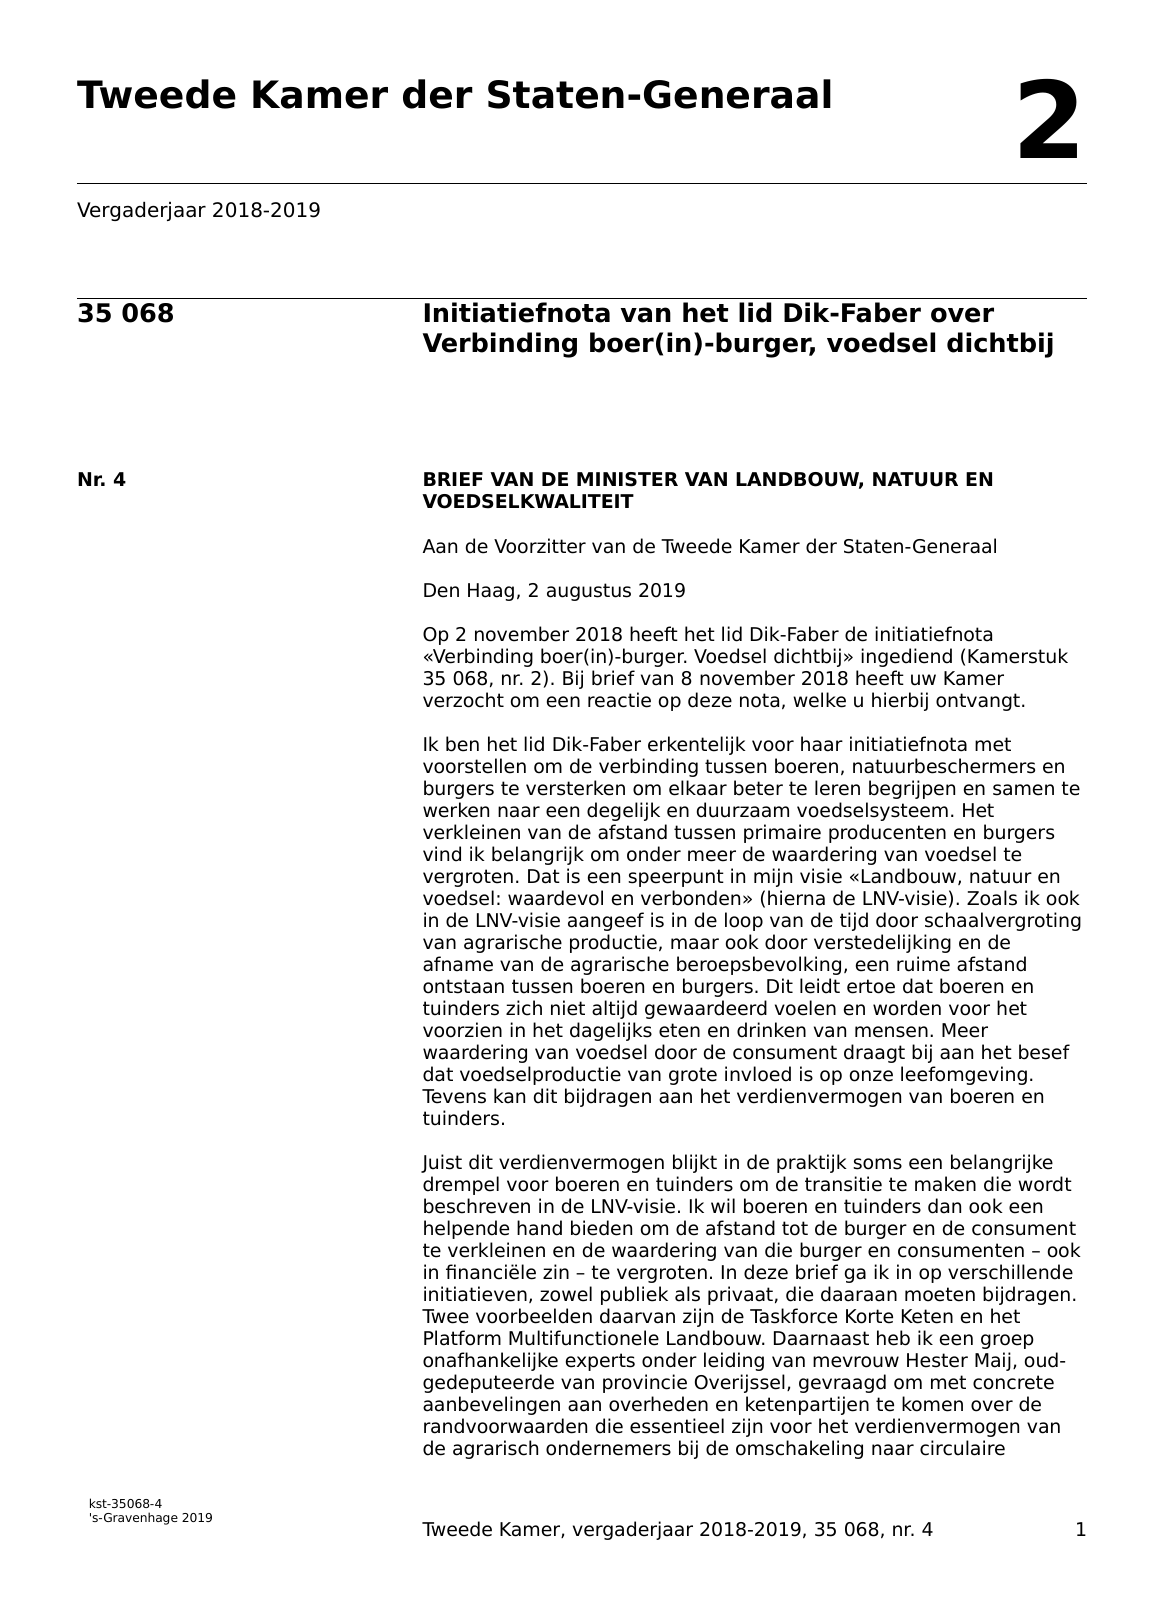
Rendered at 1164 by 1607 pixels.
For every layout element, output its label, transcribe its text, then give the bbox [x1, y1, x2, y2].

table_header 2 [886, 59, 1087, 183]
text Op 2 november 2018 heeft het lid Dik-Faber de initiatiefnota «Verbinding boer(in)-burger. Voedsel dichtbij» ingediend (Kamerstuk 35 068, nr. 2). Bij brief van 8 november 2018 heeft uw Kamer verzocht om een reactie op deze nota, welke u hierbij ontvangt. [422, 624, 1087, 712]
text Aan de Voorzitter van de Tweede Kamer der Staten-Generaal [422, 536, 1087, 557]
text Ik ben het lid Dik-Faber erkentelijk voor haar initiatiefnota met voorstellen om de verbinding tussen boeren, natuurbeschermers en burgers te versterken om elkaar beter te leren begrijpen en samen te werken naar een degelijk en duurzaam voedselsysteem. Het verkleinen van de afstand tussen primaire producenten en burgers vind ik belangrijk om onder meer de waardering van voedsel te vergroten. Dat is een speerpunt in mijn visie «Landbouw, natuur en voedsel: waardevol en verbonden» (hierna de LNV-visie). Zoals ik ook in de LNV-visie aangeef is in de loop van de tijd door schaalvergroting van agrarische productie, maar ook door verstedelijking en de afname van de agrarische beroepsbevolking, een ruime afstand ontstaan tussen boeren en burgers. Dit leidt ertoe dat boeren en tuinders zich niet altijd gewaardeerd voelen en worden voor het voorzien in het dagelijks eten en drinken van mensen. Meer waardering van voedsel door de consument draagt bij aan het besef dat voedselproductie van grote invloed is op onze leefomgeving. Tevens kan dit bijdragen aan het verdienvermogen van boeren en tuinders. [422, 734, 1087, 1129]
subtitle Nr. 4 BRIEF VAN DE MINISTER VAN LANDBOUW, NATUUR EN VOEDSELKWALITEIT [77, 469, 1087, 513]
table_header Tweede Kamer der Staten-Generaal [77, 59, 886, 183]
table_cell Vergaderjaar 2018-2019 [77, 184, 1087, 298]
text kst-35068-4 [88, 1497, 323, 1511]
subtitle 35 068 Initiatiefnota van het lid Dik-Faber over Verbinding boer(in)-burger, voedsel dichtbij [77, 299, 1087, 358]
text 's-Gravenhage 2019 [88, 1511, 323, 1525]
text Den Haag, 2 augustus 2019 [422, 580, 1087, 602]
text Juist dit verdienvermogen blijkt in de praktijk soms een belangrijke drempel voor boeren en tuinders om de transitie te maken die wordt beschreven in de LNV-visie. Ik wil boeren en tuinders dan ook een helpende hand bieden om de afstand tot de burger en de consument te verkleinen en de waardering van die burger en consumenten – ook in financiële zin – te vergroten. In deze brief ga ik in op verschillende initiatieven, zowel publiek als privaat, die daaraan moeten bijdragen. Twee voorbeelden daarvan zijn de Taskforce Korte Keten en het Platform Multifunctionele Landbouw. Daarnaast heb ik een groep onafhankelijke experts onder leiding van mevrouw Hester Maij, oud-gedeputeerde van provincie Overijssel, gevraagd om met concrete aanbevelingen aan overheden en ketenpartijen te komen over de randvoorwaarden die essentieel zijn voor het verdienvermogen van de agrarisch ondernemers bij de omschakeling naar circulaire [422, 1152, 1087, 1459]
